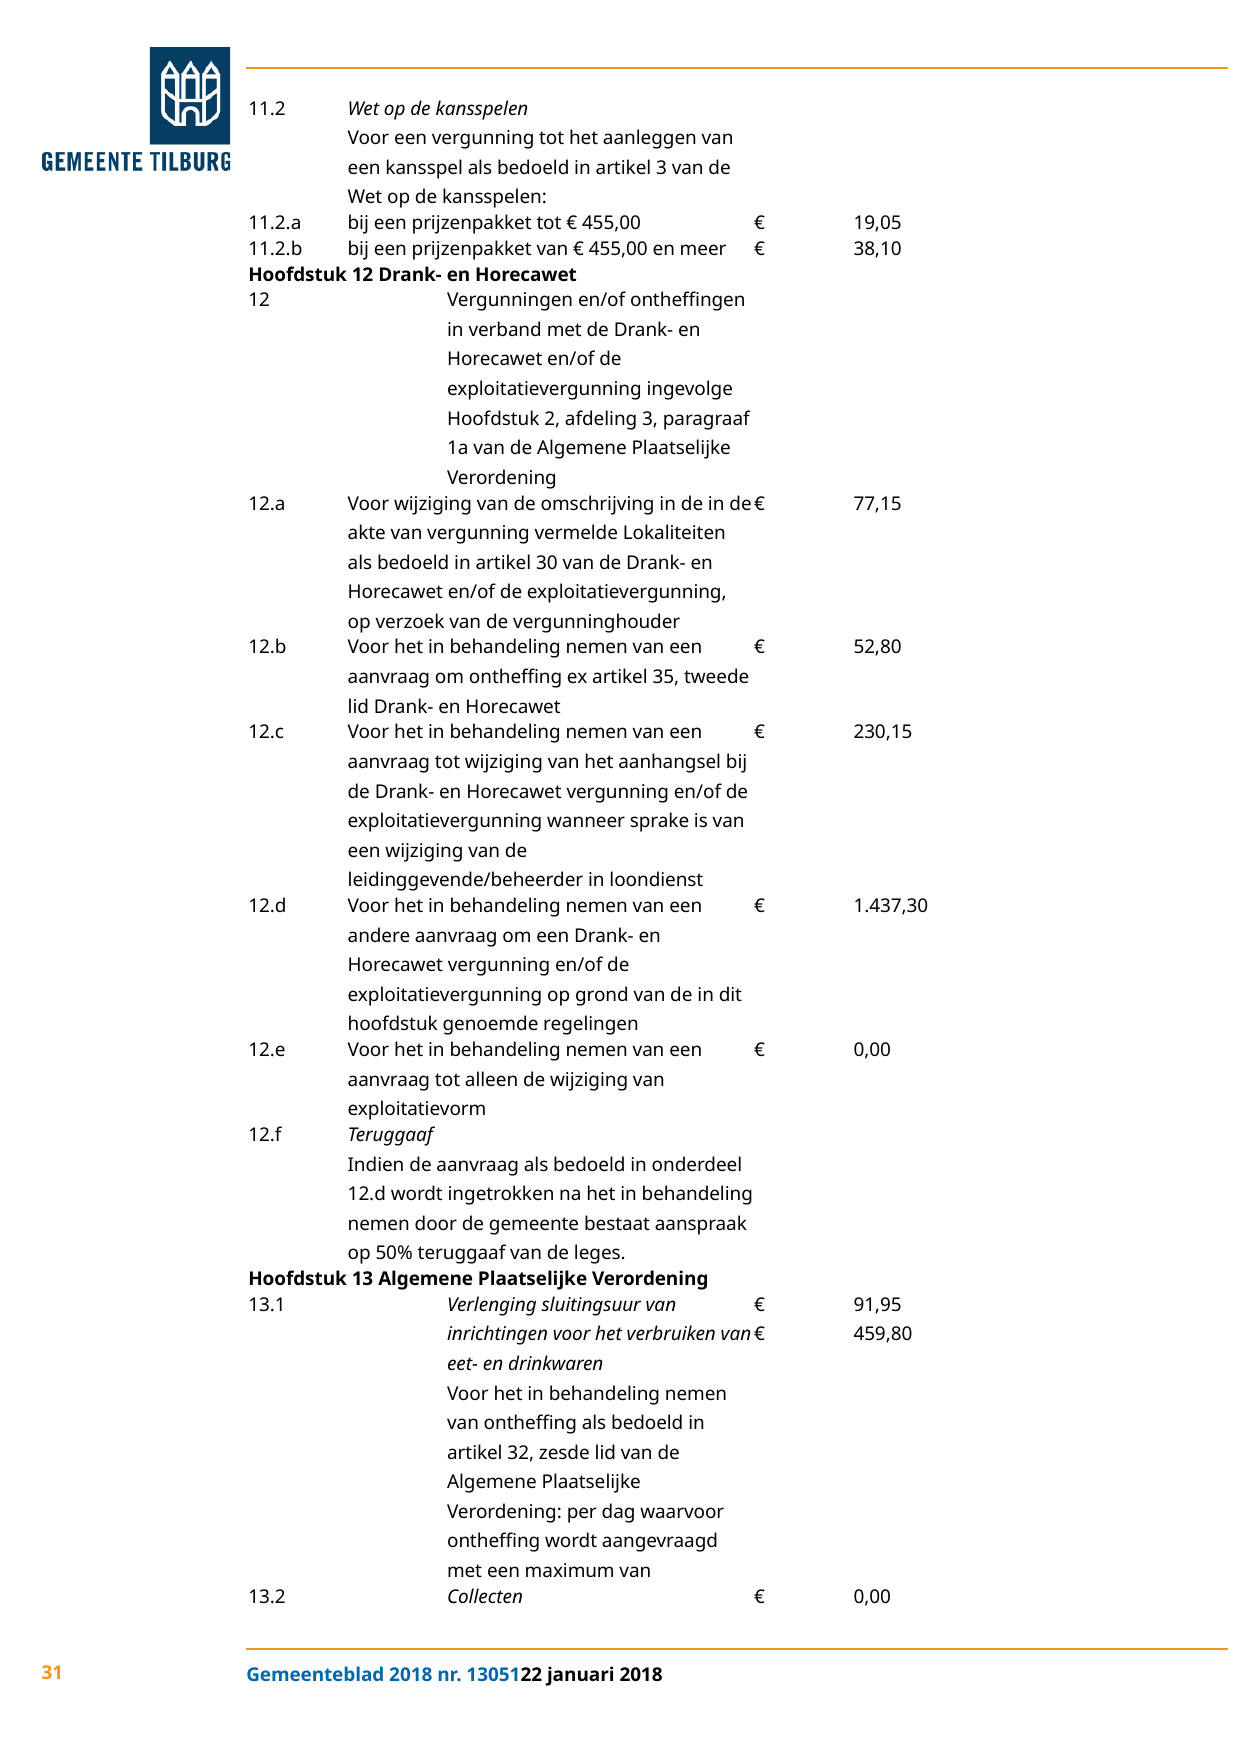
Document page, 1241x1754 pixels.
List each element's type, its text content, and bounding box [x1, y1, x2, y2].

table_cell € [754, 634, 853, 719]
table_cell [853, 1265, 1052, 1291]
table_cell [853, 286, 1052, 490]
table_cell [754, 286, 853, 490]
table_cell 12.a [248, 490, 347, 634]
table_cell Voor het in behandeling nemen van een aanvraag om ontheffing ex artikel 35, tweede lid Drank- en Horecawet [348, 634, 754, 719]
table_cell 0,00 [853, 1583, 1052, 1609]
table_cell 12.d [248, 892, 347, 1036]
table_cell 1.437,30 [853, 892, 1052, 1036]
table_cell Voor het in behandeling nemen van een aanvraag tot alleen de wijziging van exploitatievorm [348, 1036, 754, 1121]
table_cell € [754, 209, 853, 235]
table_cell 12.e [248, 1036, 347, 1121]
table_cell 38,10 [853, 235, 1052, 261]
table_cell Voor wijziging van de omschrijving in de in de akte van vergunning vermelde Lokaliteiten als bedoeld in artikel 30 van de Drank- en Horecawet en/of de exploitatievergunning, op verzoek van de vergunninghouder [348, 490, 754, 634]
table_cell 52,80 [853, 634, 1052, 719]
table_cell [754, 261, 853, 286]
table_cell [853, 95, 1052, 209]
table_cell [853, 1121, 1052, 1265]
table_cell bij een prijzenpakket van € 455,00 en meer [348, 235, 754, 261]
table_cell [754, 95, 853, 209]
table_cell 12.f [248, 1121, 347, 1265]
table_cell [754, 1265, 853, 1291]
table_cell [853, 261, 1052, 286]
table_cell € [754, 490, 853, 634]
table_cell 12.c [248, 719, 347, 892]
table_cell 11.2.b [248, 235, 347, 261]
table_cell 11.2 [248, 95, 347, 209]
picture [41, 47, 231, 172]
table_cell 11.2.a [248, 209, 347, 235]
table_cell 230,15 [853, 719, 1052, 892]
table_cell Hoofdstuk 13 Algemene Plaatselijke Verordening [248, 1265, 754, 1291]
table_cell Vergunningen en/of ontheffingen in verband met de Drank- en Horecawet en/of de exploitatievergunning ingevolge Hoofdstuk 2, afdeling 3, paragraaf 1a van de Algemene Plaatselijke Verordening [447, 286, 754, 490]
table_cell 13.2 [248, 1583, 447, 1609]
table_cell 12.b [248, 634, 347, 719]
table_cell € [754, 235, 853, 261]
table_cell 77,15 [853, 490, 1052, 634]
table_cell [754, 1121, 853, 1265]
table_cell Wet op de kansspelen Voor een vergunning tot het aanleggen van een kansspel als bedoeld in artikel 3 van de Wet op de kansspelen: [348, 95, 754, 209]
table_cell bij een prijzenpakket tot € 455,00 [348, 209, 754, 235]
table_cell 13.1 [248, 1291, 447, 1583]
table_cell 0,00 [853, 1036, 1052, 1121]
table_cell 91,95 459,80 [853, 1291, 1052, 1583]
table_cell € [754, 1036, 853, 1121]
table_cell € [754, 719, 853, 892]
table_cell Verlenging sluitingsuur van inrichtingen voor het verbruiken van eet- en drinkwaren Voor het in behandeling nemen van ontheffing als bedoeld in artikel 32, zesde lid van de Algemene Plaatselijke Verordening: per dag waarvoor ontheffing wordt aangevraagd met een maximum van [447, 1291, 754, 1583]
table_cell € € [754, 1291, 853, 1583]
table_cell € [754, 1583, 853, 1609]
table_cell 19,05 [853, 209, 1052, 235]
table_cell Teruggaaf Indien de aanvraag als bedoeld in onderdeel 12.d wordt ingetrokken na het in behandeling nemen door de gemeente bestaat aanspraak op 50% teruggaaf van de leges. [348, 1121, 754, 1265]
table_cell Voor het in behandeling nemen van een aanvraag tot wijziging van het aanhangsel bij de Drank- en Horecawet vergunning en/of de exploitatievergunning wanneer sprake is van een wijziging van de leidinggevende/beheerder in loondienst [348, 719, 754, 892]
table_cell Voor het in behandeling nemen van een andere aanvraag om een Drank- en Horecawet vergunning en/of de exploitatievergunning op grond van de in dit hoofdstuk genoemde regelingen [348, 892, 754, 1036]
table_cell € [754, 892, 853, 1036]
table_cell Hoofdstuk 12 Drank- en Horecawet [248, 261, 754, 286]
table_cell 12 [248, 286, 447, 490]
table_cell Collecten [447, 1583, 754, 1609]
